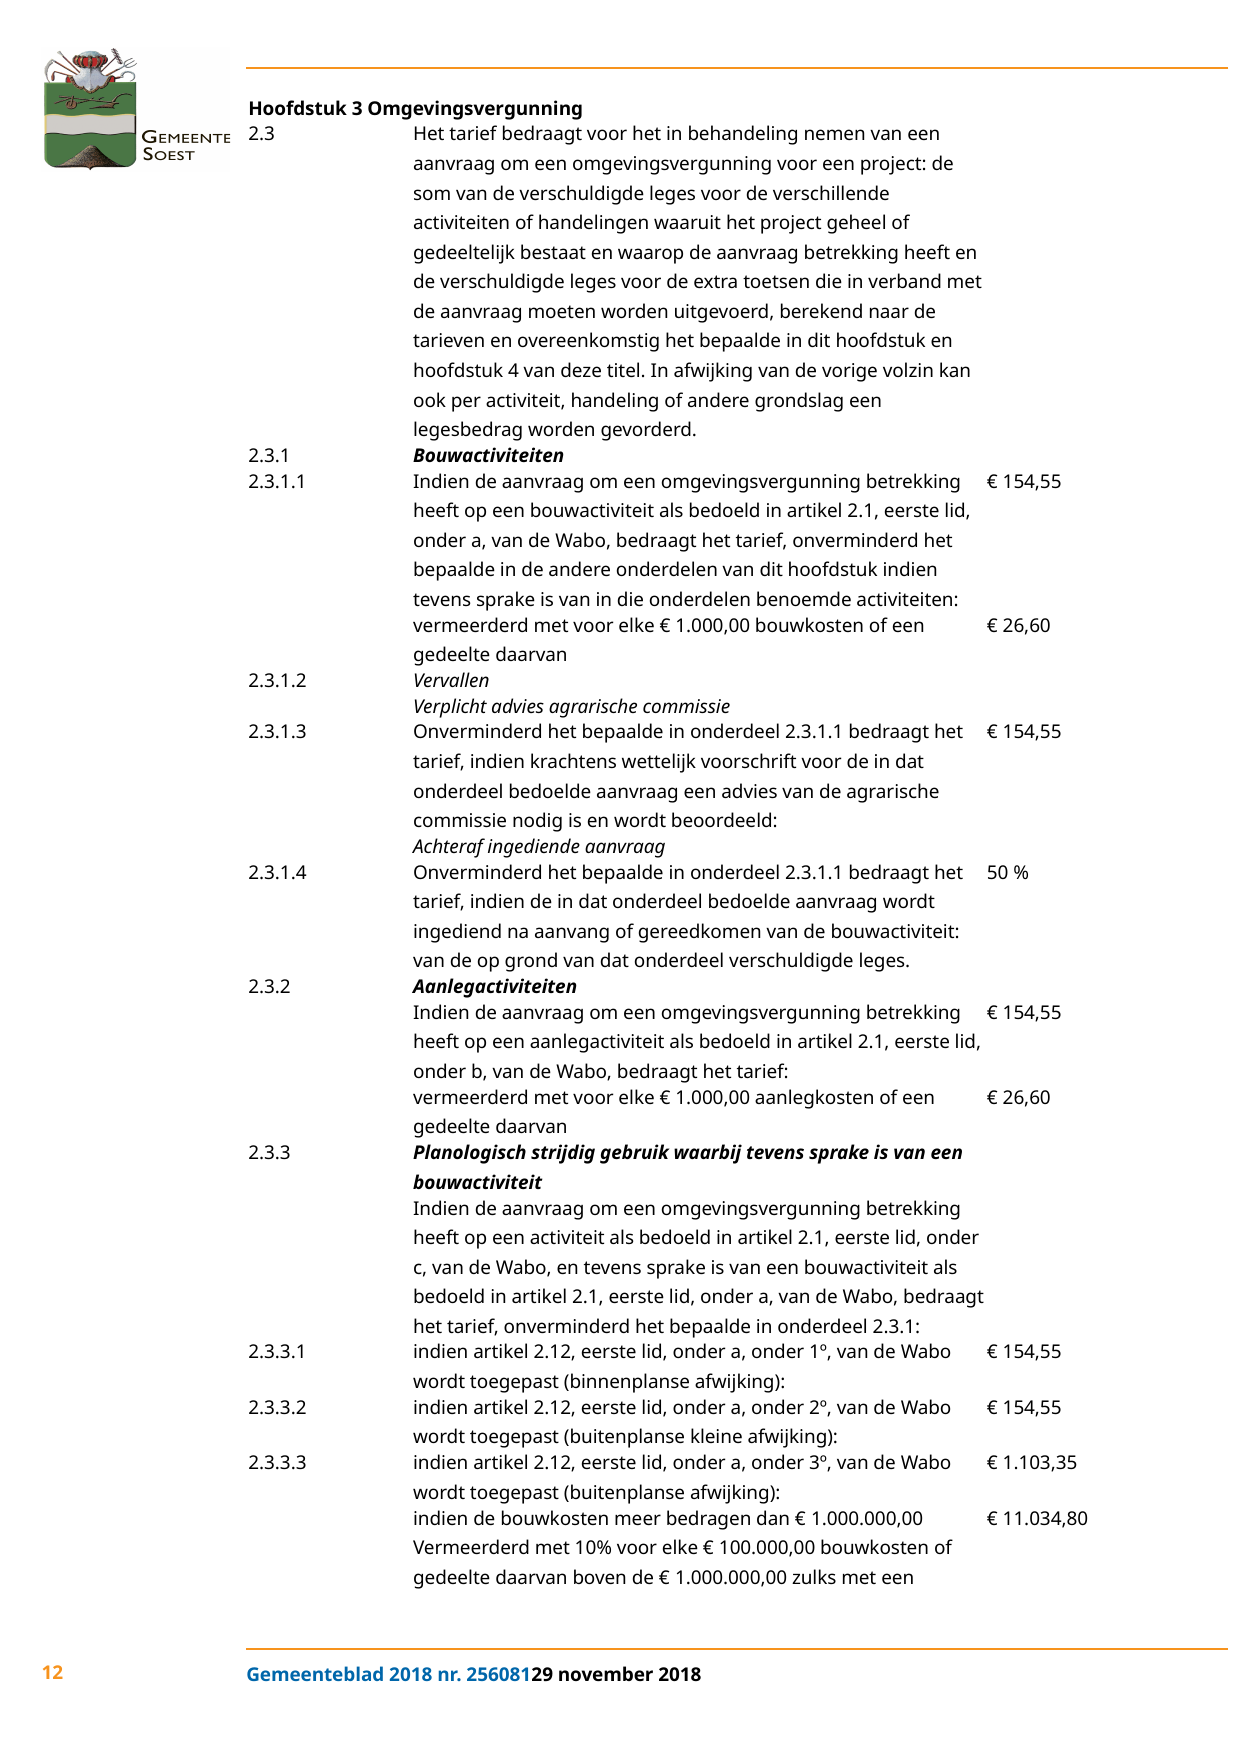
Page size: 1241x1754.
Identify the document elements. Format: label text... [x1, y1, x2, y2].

table_header [987, 121, 1152, 442]
table_cell € 11.034,80 [987, 1505, 1152, 1589]
table_cell 2.3.3.3 [248, 1449, 413, 1505]
table_cell € 1.103,35 [987, 1449, 1152, 1505]
table_cell € 154,55 [987, 999, 1152, 1084]
table_cell 2.3.3.2 [248, 1394, 413, 1449]
table_cell 50 % [987, 859, 1152, 973]
table_cell Indien de aanvraag om een omgevingsvergunning betrekking heeft op een activiteit als bedoeld in artikel 2.1, eerste lid, onder c, van de Wabo, en tevens sprake is van een bouwactiviteit als bedoeld in artikel 2.1, eerste lid, onder a, van de Wabo, bedraagt het tarief, onverminderd het bepaalde in onderdeel 2.3.1: [413, 1195, 987, 1339]
table_cell [987, 442, 1152, 468]
table_cell 2.3.2 [248, 974, 413, 999]
table_cell € 26,60 [987, 612, 1152, 667]
table_cell Vervallen [413, 667, 987, 693]
table_cell vermeerderd met voor elke € 1.000,00 aanlegkosten of een gedeelte daarvan [413, 1084, 987, 1139]
table_cell 2.3.1.2 [248, 667, 413, 693]
table_cell € 154,55 [987, 1339, 1152, 1394]
table_cell Planologisch strijdig gebruik waarbij tevens sprake is van een bouwactiviteit [413, 1139, 987, 1195]
table_header 2.3 [248, 121, 413, 442]
table_cell 2.3.1.1 [248, 468, 413, 667]
table_cell € 154,55 [987, 1394, 1152, 1449]
table_cell [987, 667, 1152, 693]
table_cell 2.3.3 [248, 1139, 413, 1195]
table_cell [248, 833, 413, 859]
table_cell 2.3.3.1 [248, 1339, 413, 1394]
picture [41, 47, 231, 172]
table_cell 2.3.1 [248, 442, 413, 468]
table_cell vermeerderd met voor elke € 1.000,00 bouwkosten of een gedeelte daarvan [413, 612, 987, 667]
table_header Het tarief bedraagt voor het in behandeling nemen van een aanvraag om een omgevingsvergunning voor een project: de som van de verschuldigde leges voor de verschillende activiteiten of handelingen waaruit het project geheel of gedeeltelijk bestaat en waarop de aanvraag betrekking heeft en de verschuldigde leges voor de extra toetsen die in verband met de aanvraag moeten worden uitgevoerd, berekend naar de tarieven en overeenkomstig het bepaalde in dit hoofdstuk en hoofdstuk 4 van deze titel. In afwijking van de vorige volzin kan ook per activiteit, handeling of andere grondslag een legesbedrag worden gevorderd. [413, 121, 987, 442]
table_cell Achteraf ingediende aanvraag [413, 833, 987, 859]
table_cell [987, 1195, 1152, 1339]
table_cell Onverminderd het bepaalde in onderdeel 2.3.1.1 bedraagt het tarief, indien de in dat onderdeel bedoelde aanvraag wordt ingediend na aanvang of gereedkomen van de bouwactiviteit: van de op grond van dat onderdeel verschuldigde leges. [413, 859, 987, 973]
table_cell indien artikel 2.12, eerste lid, onder a, onder 1º, van de Wabo wordt toegepast (binnenplanse afwijking): [413, 1339, 987, 1394]
table_cell indien artikel 2.12, eerste lid, onder a, onder 3º, van de Wabo wordt toegepast (buitenplanse afwijking): [413, 1449, 987, 1505]
table_cell indien artikel 2.12, eerste lid, onder a, onder 2º, van de Wabo wordt toegepast (buitenplanse kleine afwijking): [413, 1394, 987, 1449]
table_cell € 154,55 [987, 468, 1152, 612]
table_cell 2.3.1.4 [248, 859, 413, 973]
table_cell € 26,60 [987, 1084, 1152, 1139]
table_cell 2.3.1.3 [248, 719, 413, 833]
table_cell indien de bouwkosten meer bedragen dan € 1.000.000,00 Vermeerderd met 10% voor elke € 100.000,00 bouwkosten of gedeelte daarvan boven de € 1.000.000,00 zulks met een [413, 1505, 987, 1589]
table_cell [987, 833, 1152, 859]
text Hoofdstuk 3 Omgevingsvergunning [248, 95, 1152, 121]
table_cell [987, 974, 1152, 999]
table_cell [248, 693, 413, 719]
table_cell [987, 1139, 1152, 1195]
table_cell Bouwactiviteiten [413, 442, 987, 468]
table_cell Indien de aanvraag om een omgevingsvergunning betrekking heeft op een aanlegactiviteit als bedoeld in artikel 2.1, eerste lid, onder b, van de Wabo, bedraagt het tarief: [413, 999, 987, 1084]
table_cell [987, 693, 1152, 719]
table_cell Aanlegactiviteiten [413, 974, 987, 999]
table_cell Onverminderd het bepaalde in onderdeel 2.3.1.1 bedraagt het tarief, indien krachtens wettelijk voorschrift voor de in dat onderdeel bedoelde aanvraag een advies van de agrarische commissie nodig is en wordt beoordeeld: [413, 719, 987, 833]
table_cell [248, 999, 413, 1139]
table_cell Indien de aanvraag om een omgevingsvergunning betrekking heeft op een bouwactiviteit als bedoeld in artikel 2.1, eerste lid, onder a, van de Wabo, bedraagt het tarief, onverminderd het bepaalde in de andere onderdelen van dit hoofdstuk indien tevens sprake is van in die onderdelen benoemde activiteiten: [413, 468, 987, 612]
table_cell [248, 1505, 413, 1589]
table_cell € 154,55 [987, 719, 1152, 833]
table_cell [248, 1195, 413, 1339]
table_cell Verplicht advies agrarische commissie [413, 693, 987, 719]
